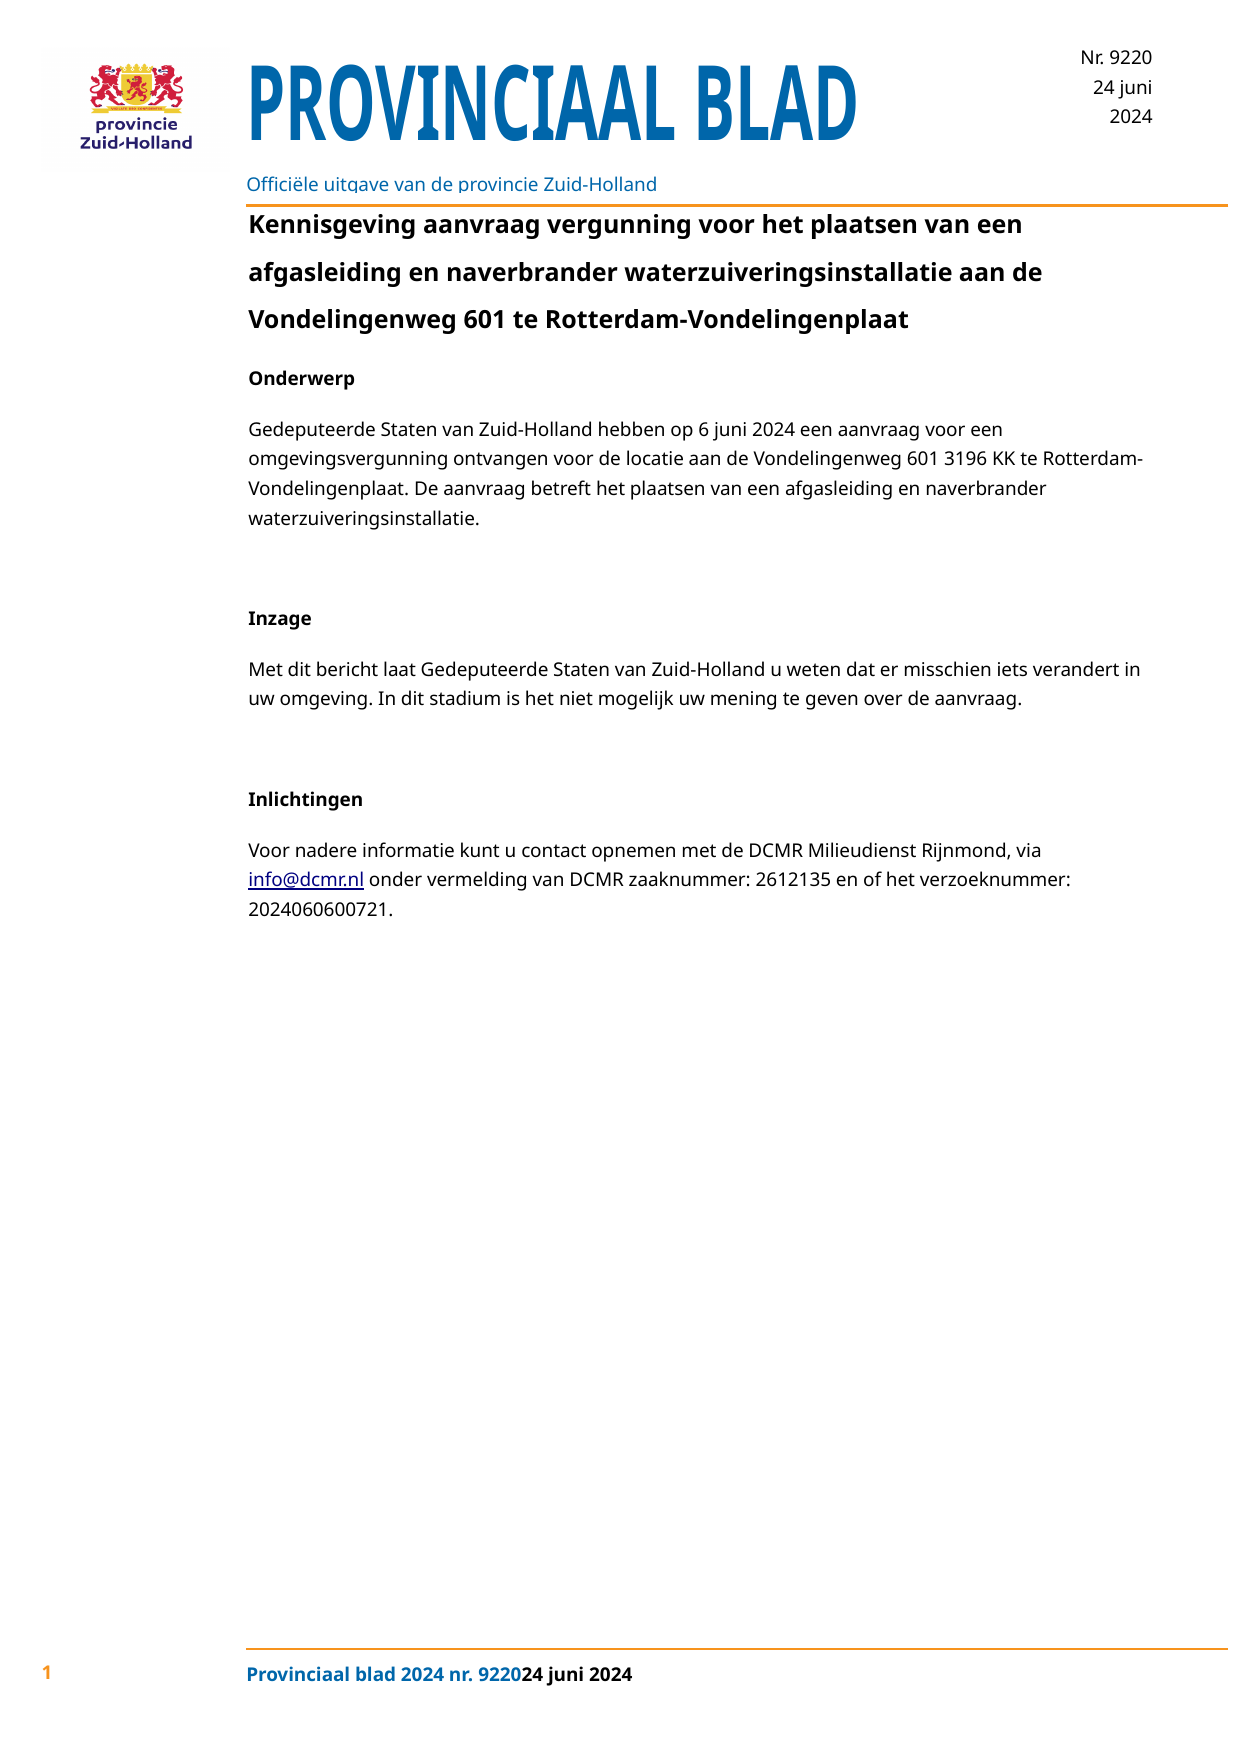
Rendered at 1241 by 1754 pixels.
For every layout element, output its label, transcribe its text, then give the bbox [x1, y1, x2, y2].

text Onderwerp [248, 366, 1152, 391]
text Voor nadere informatie kunt u contact opnemen met de DCMR Milieudienst Rijnmond, via info@dcmr.nl onder vermelding van DCMR zaaknummer: 2612135 en of het verzoeknummer: 2024060600721. [248, 837, 1152, 922]
text Met dit bericht laat Gedeputeerde Staten van Zuid-Holland u weten dat er misschien iets verandert in uw omgeving. In dit stadium is het niet mogelijk uw mening te geven over de aanvraag. [248, 656, 1152, 711]
text Gedeputeerde Staten van Zuid-Holland hebben op 6 juni 2024 een aanvraag voor een omgevingsvergunning ontvangen voor de locatie aan de Vondelingenweg 601 3196 KK te Rotterdam-Vondelingenplaat. De aanvraag betreft het plaatsen van een afgasleiding en naverbrander waterzuiveringsinstallatie. [248, 416, 1152, 530]
text Inzage [248, 606, 1152, 631]
picture [41, 47, 231, 172]
text Inlichtingen [248, 786, 1152, 812]
text Kennisgeving aanvraag vergunning voor het plaatsen van een afgasleiding en naverbrander waterzuiveringsinstallatie aan de Vondelingenweg 601 te Rotterdam-Vondelingenplaat [248, 207, 1152, 336]
